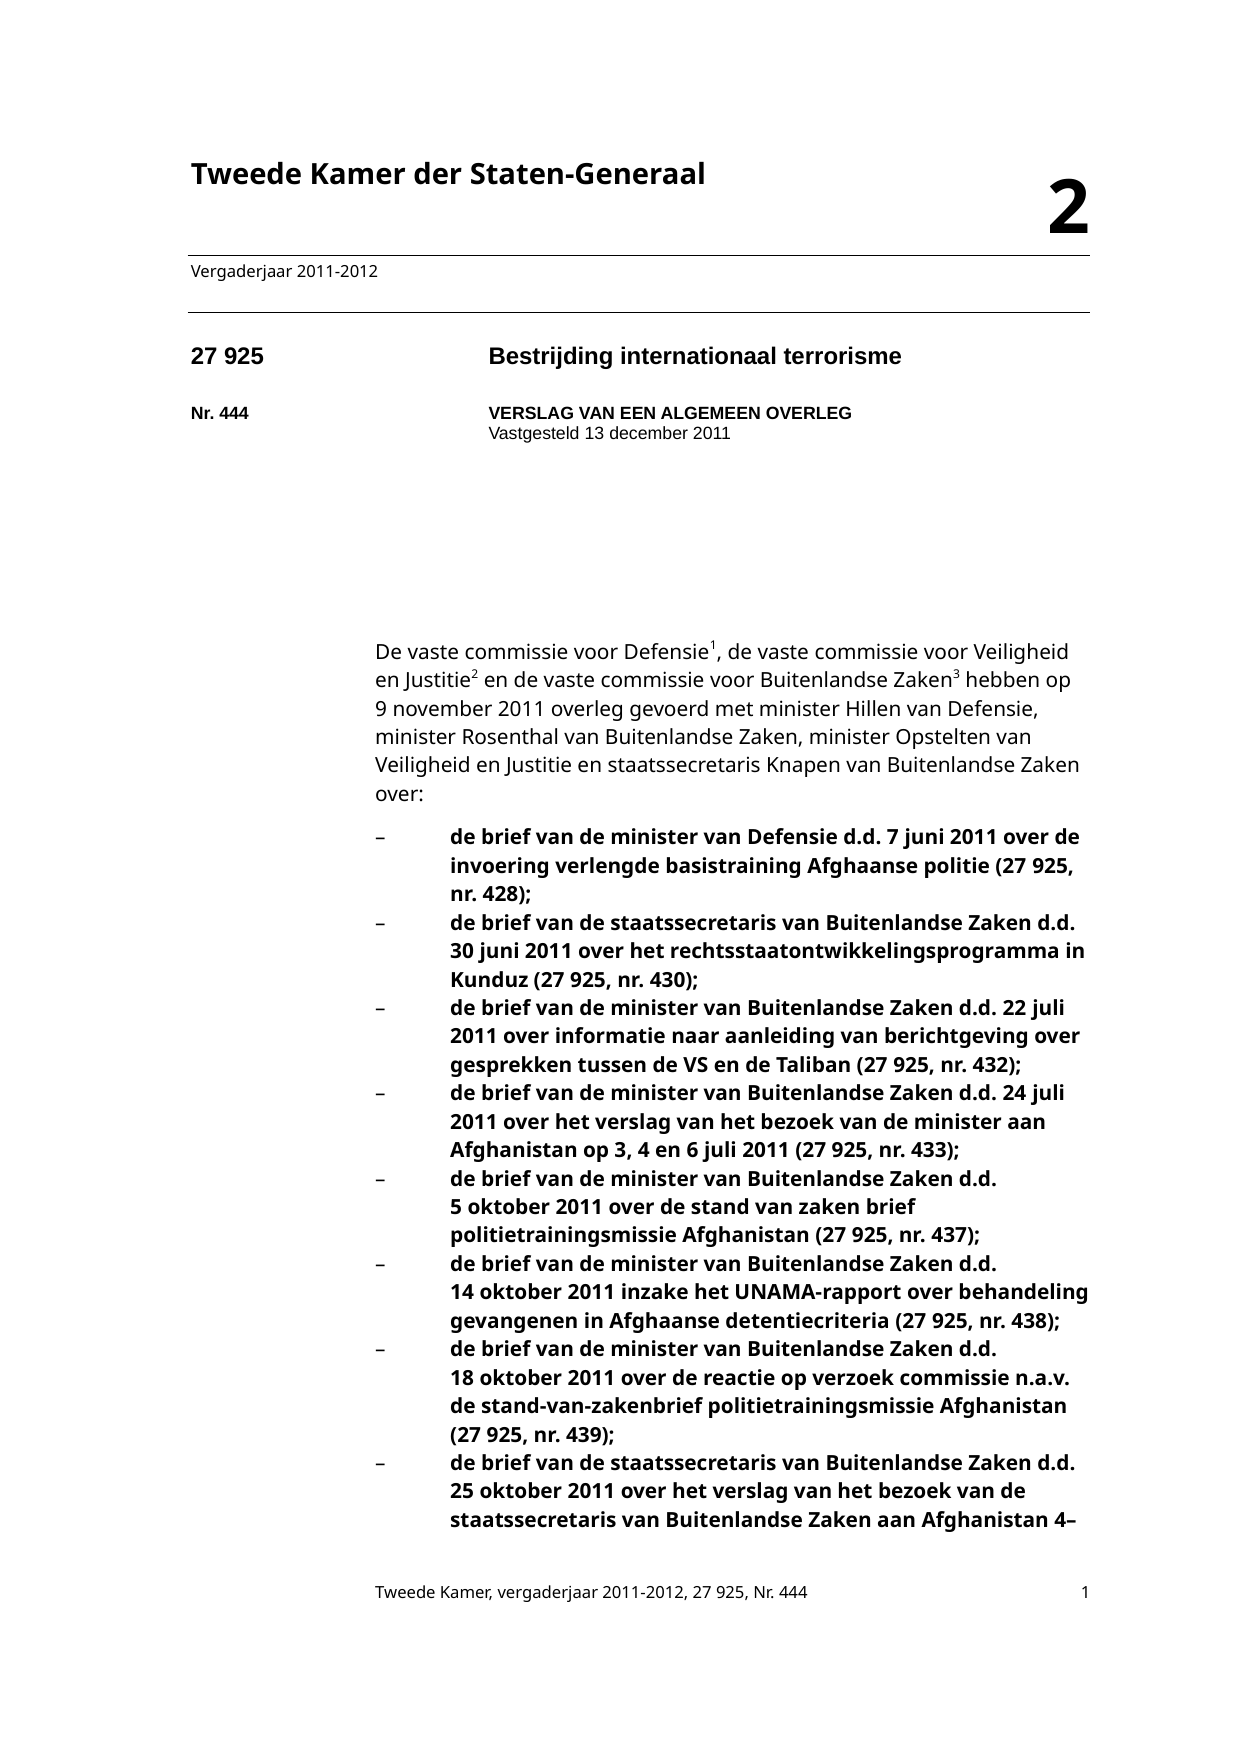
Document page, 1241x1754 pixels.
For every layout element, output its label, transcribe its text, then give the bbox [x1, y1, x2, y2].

list de brief van de minister van Buitenlandse Zaken d.d. 5 oktober 2011 over de stand van zaken brief politietrainingsmissie Afghanistan (27 925, nr. 437); [375, 1164, 1090, 1249]
list de brief van de minister van Buitenlandse Zaken d.d. 24 juli 2011 over het verslag van het bezoek van de minister aan Afghanistan op 3, 4 en 6 juli 2011 (27 925, nr. 433); [375, 1078, 1090, 1164]
table_cell Bestrijding internationaal terrorisme [485, 339, 1090, 399]
text De vaste commissie voor Defensie, de vaste commissie voor Veiligheid en Justitie en de vaste commissie voor Buitenlandse Zaken hebben op 9 november 2011 overleg gevoerd met minister Hillen van Defensie, minister Rosenthal van Buitenlandse Zaken, minister Opstelten van Veiligheid en Justitie en staatssecretaris Knapen van Buitenlandse Zaken over: [375, 637, 1090, 807]
list de brief van de minister van Buitenlandse Zaken d.d. 18 oktober 2011 over de reactie op verzoek commissie n.a.v. de stand-van-zakenbrief politietrainingsmissie Afghanistan (27 925, nr. 439); [375, 1334, 1090, 1448]
table_cell Nr. 444 [188, 399, 485, 518]
list de brief van de staatssecretaris van Buitenlandse Zaken d.d. 30 juni 2011 over het rechtsstaatontwikkelingsprogramma in Kunduz (27 925, nr. 430); [375, 908, 1090, 993]
table_cell [485, 256, 1090, 312]
table_header 2 [910, 150, 1090, 255]
table_cell VERSLAG VAN EEN ALGEMEEN OVERLEG Vastgesteld 13 december 2011 [485, 399, 1090, 518]
list de brief van de staatssecretaris van Buitenlandse Zaken d.d. 25 oktober 2011 over het verslag van het bezoek van de staatssecretaris van Buitenlandse Zaken aan Afghanistan 4– [375, 1448, 1090, 1533]
list de brief van de minister van Buitenlandse Zaken d.d. 14 oktober 2011 inzake het UNAMA-rapport over behandeling gevangenen in Afghaanse detentiecriteria (27 925, nr. 438); [375, 1249, 1090, 1334]
table_cell 27 925 [188, 339, 485, 399]
list de brief van de minister van Defensie d.d. 7 juni 2011 over de invoering verlengde basistraining Afghaanse politie (27 925, nr. 428); [375, 822, 1090, 908]
table_cell [188, 313, 485, 339]
table_header Tweede Kamer der Staten-Generaal [188, 150, 909, 255]
list de brief van de minister van Buitenlandse Zaken d.d. 22 juli 2011 over informatie naar aanleiding van berichtgeving over gesprekken tussen de VS en de Taliban (27 925, nr. 432); [375, 993, 1090, 1078]
table_cell [485, 313, 1090, 339]
table_cell Vergaderjaar 2011-2012 [188, 256, 485, 312]
